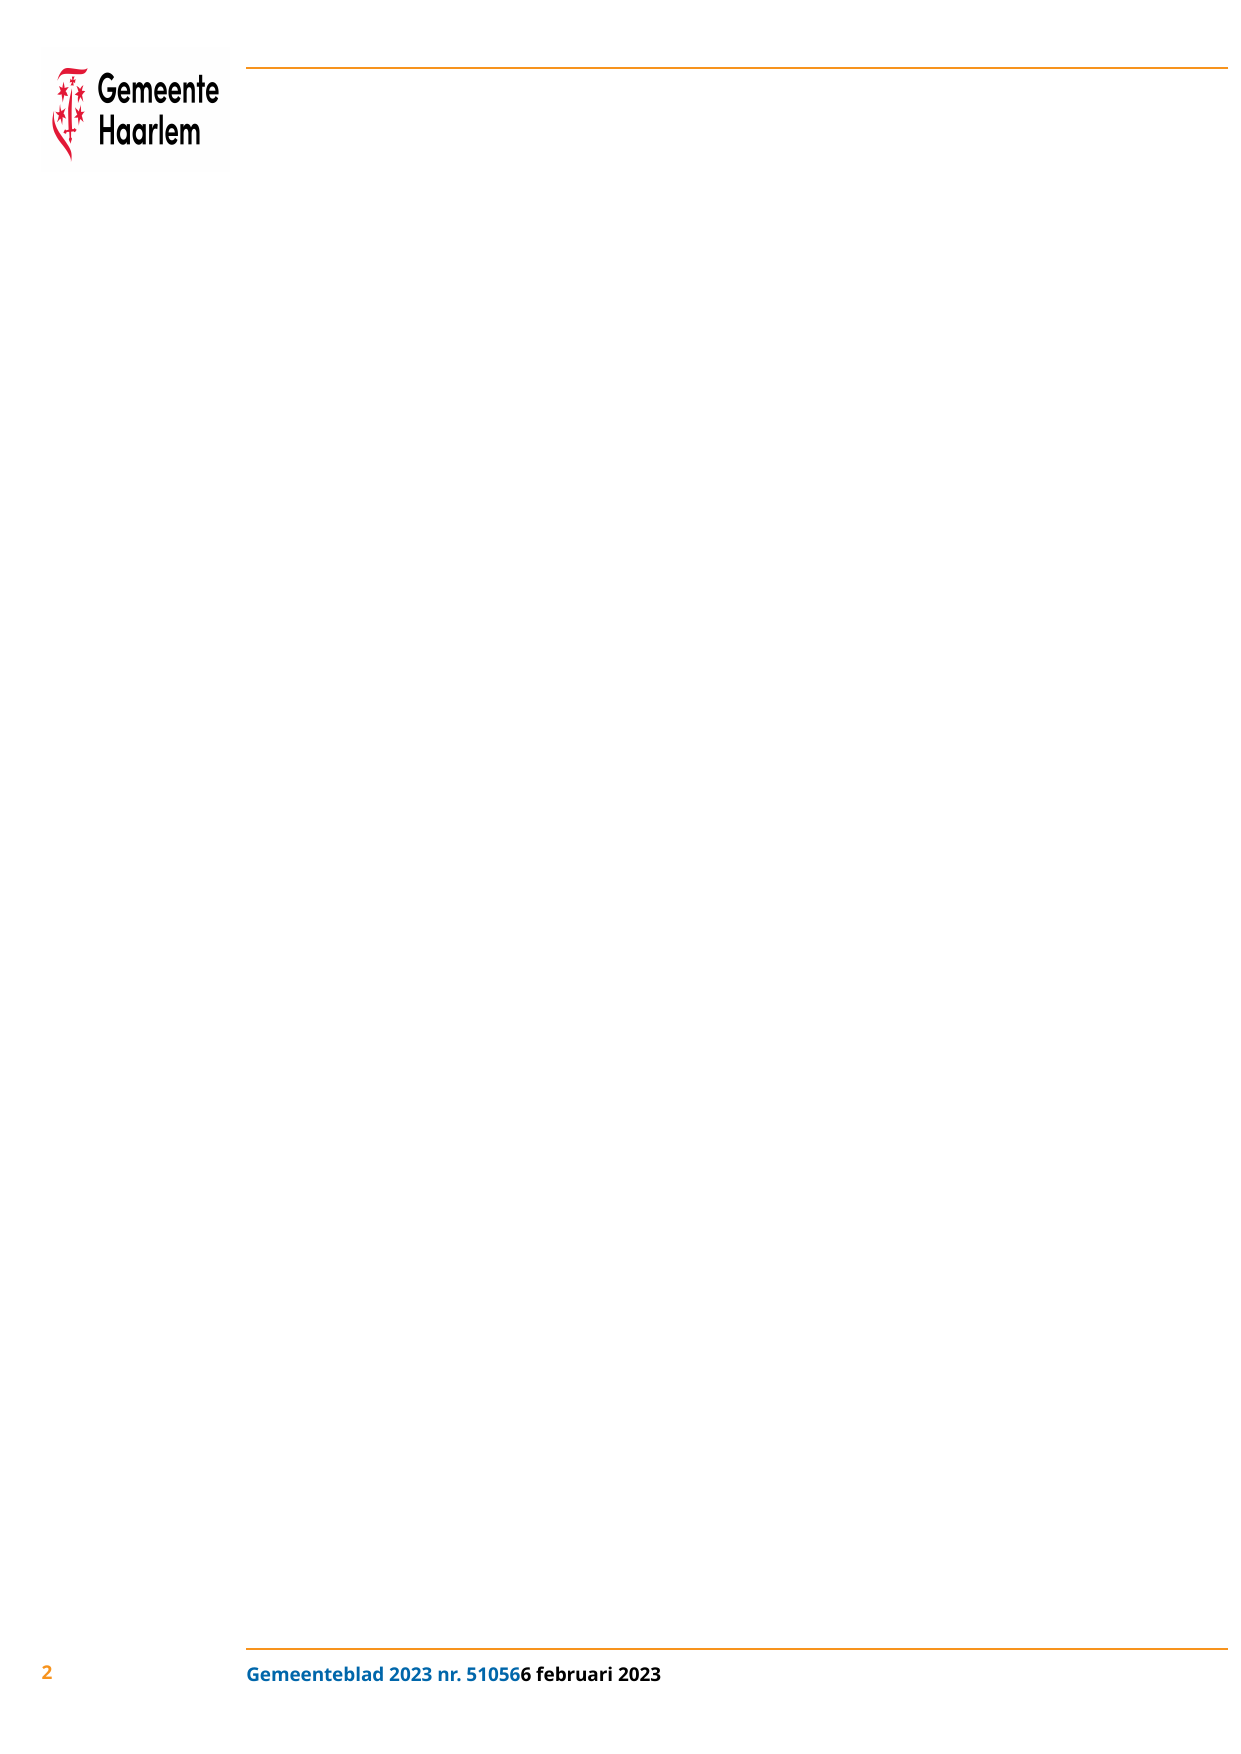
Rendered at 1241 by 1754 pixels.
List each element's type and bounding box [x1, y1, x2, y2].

picture [41, 47, 231, 172]
